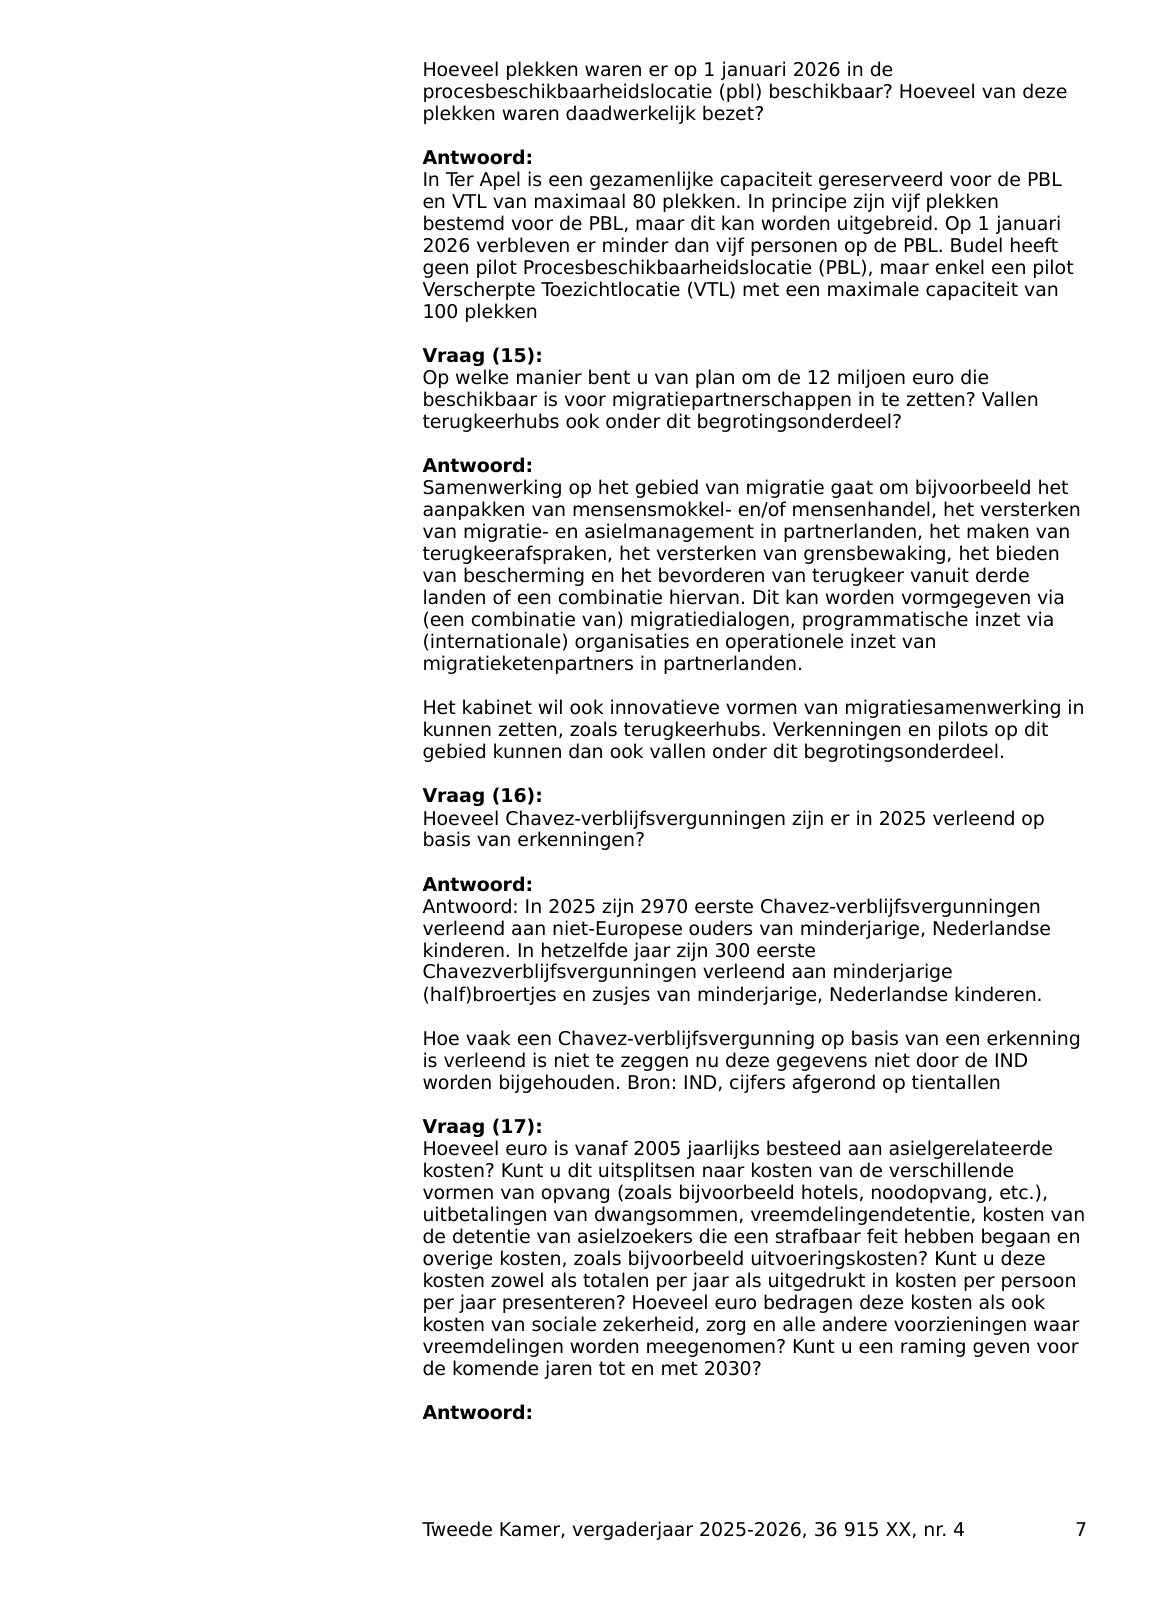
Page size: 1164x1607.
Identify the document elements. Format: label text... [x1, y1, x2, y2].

text Hoe vaak een Chavez-verblijfsvergunning op basis van een erkenning is verleend is niet te zeggen nu deze gegevens niet door de IND worden bijgehouden. Bron: IND, cijfers afgerond op tientallen [422, 1028, 1087, 1093]
text Vraag (16): [422, 785, 1087, 807]
text Antwoord: [422, 147, 1087, 169]
text Vraag (17): [422, 1116, 1087, 1138]
text Hoeveel euro is vanaf 2005 jaarlijks besteed aan asielgerelateerde kosten? Kunt u dit uitsplitsen naar kosten van de verschillende vormen van opvang (zoals bijvoorbeeld hotels, noodopvang, etc.), uitbetalingen van dwangsommen, vreemdelingendetentie, kosten van de detentie van asielzoekers die een strafbaar feit hebben begaan en overige kosten, zoals bijvoorbeeld uitvoeringskosten? Kunt u deze kosten zowel als totalen per jaar als uitgedrukt in kosten per persoon per jaar presenteren? Hoeveel euro bedragen deze kosten als ook kosten van sociale zekerheid, zorg en alle andere voorzieningen waar vreemdelingen worden meegenomen? Kunt u een raming geven voor de komende jaren tot en met 2030? [422, 1138, 1087, 1379]
text Het kabinet wil ook innovatieve vormen van migratiesamenwerking in kunnen zetten, zoals terugkeerhubs. Verkenningen en pilots op dit gebied kunnen dan ook vallen onder dit begrotingsonderdeel. [422, 697, 1087, 763]
text Antwoord: In 2025 zijn 2970 eerste Chavez-verblijfsvergunningen verleend aan niet-Europese ouders van minderjarige, Nederlandse kinderen. In hetzelfde jaar zijn 300 eerste Chavezverblijfsvergunningen verleend aan minderjarige (half)broertjes en zusjes van minderjarige, Nederlandse kinderen. [422, 896, 1087, 1005]
text Hoeveel Chavez-verblijfsvergunningen zijn er in 2025 verleend op basis van erkenningen? [422, 807, 1087, 851]
text Samenwerking op het gebied van migratie gaat om bijvoorbeeld het aanpakken van mensensmokkel- en/of mensenhandel, het versterken van migratie- en asielmanagement in partnerlanden, het maken van terugkeerafspraken, het versterken van grensbewaking, het bieden van bescherming en het bevorderen van terugkeer vanuit derde landen of een combinatie hiervan. Dit kan worden vormgegeven via (een combinatie van) migratiedialogen, programmatische inzet via (internationale) organisaties en operationele inzet van migratieketenpartners in partnerlanden. [422, 477, 1087, 675]
text Antwoord: [422, 1402, 1087, 1424]
text Hoeveel plekken waren er op 1 januari 2026 in de procesbeschikbaarheidslocatie (pbl) beschikbaar? Hoeveel van deze plekken waren daadwerkelijk bezet? [422, 59, 1087, 125]
text In Ter Apel is een gezamenlijke capaciteit gereserveerd voor de PBL en VTL van maximaal 80 plekken. In principe zijn vijf plekken bestemd voor de PBL, maar dit kan worden uitgebreid. Op 1 januari 2026 verbleven er minder dan vijf personen op de PBL. Budel heeft geen pilot Procesbeschikbaarheidslocatie (PBL), maar enkel een pilot Verscherpte Toezichtlocatie (VTL) met een maximale capaciteit van 100 plekken [422, 169, 1087, 323]
text Op welke manier bent u van plan om de 12 miljoen euro die beschikbaar is voor migratiepartnerschappen in te zetten? Vallen terugkeerhubs ook onder dit begrotingsonderdeel? [422, 367, 1087, 433]
text Antwoord: [422, 455, 1087, 477]
text Vraag (15): [422, 345, 1087, 367]
text Antwoord: [422, 873, 1087, 896]
